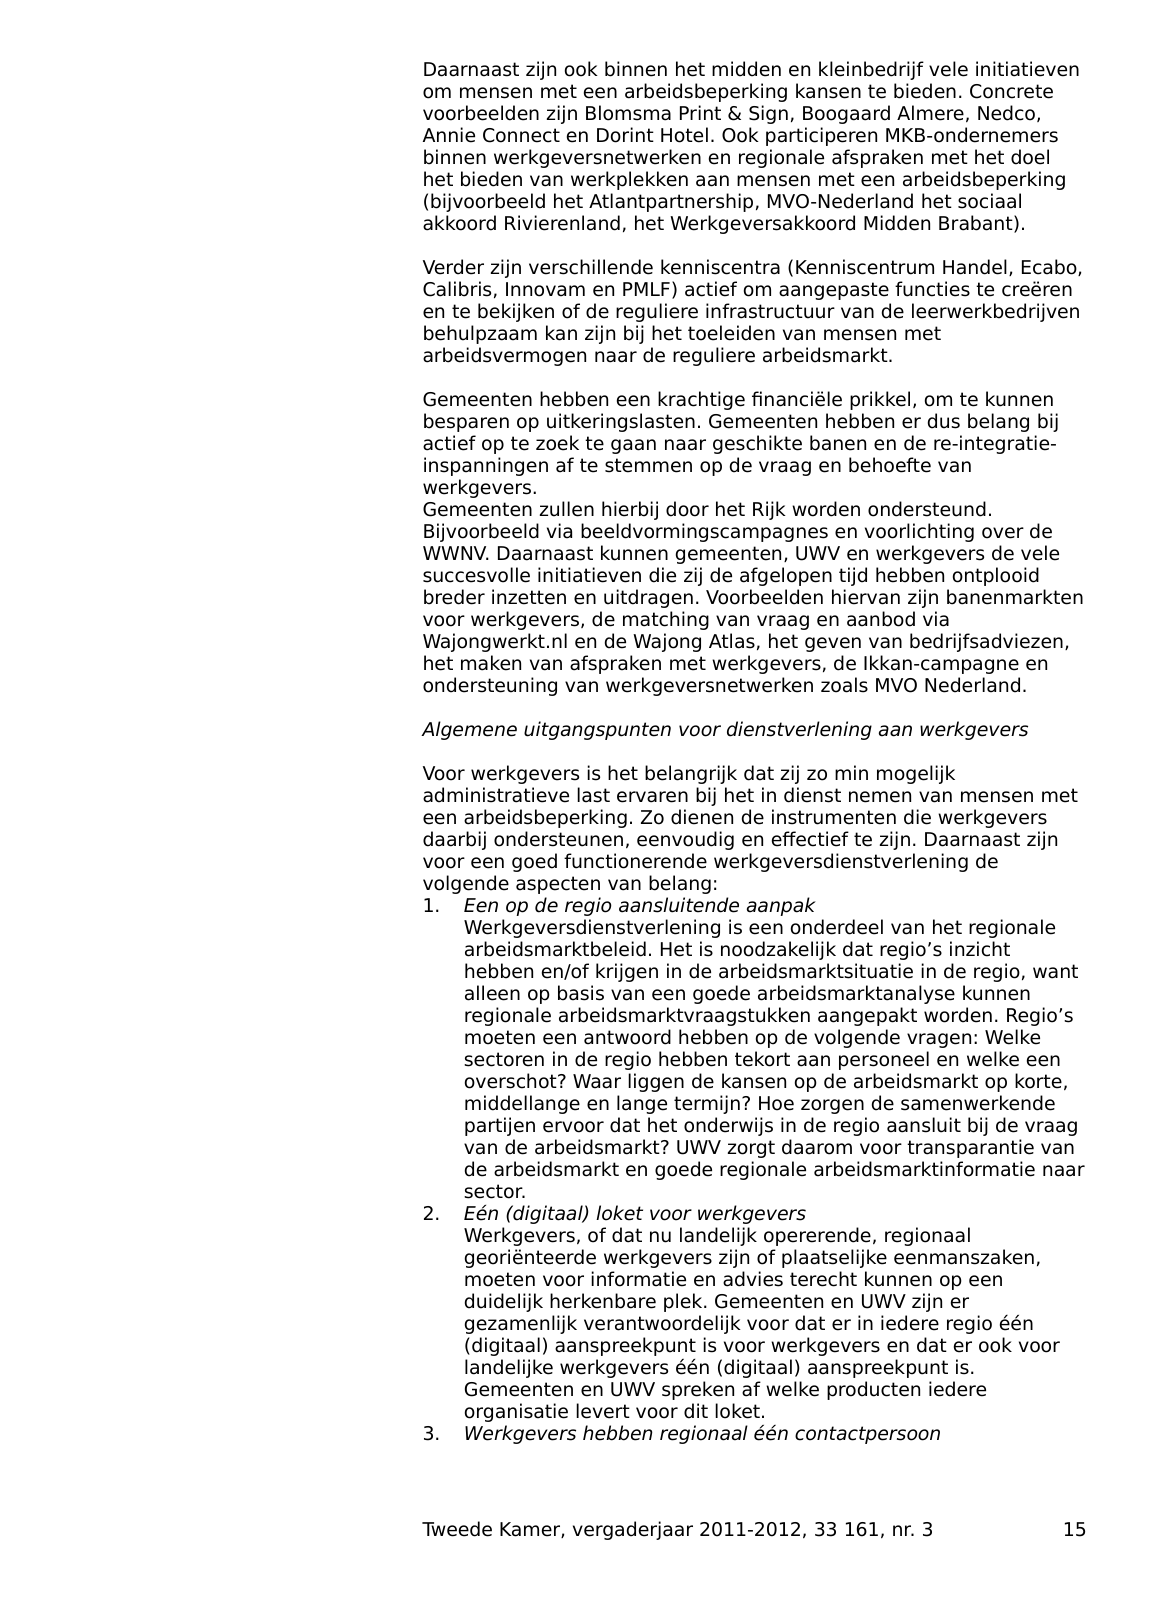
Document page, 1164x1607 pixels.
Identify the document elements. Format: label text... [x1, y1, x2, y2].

text Gemeenten zullen hierbij door het Rijk worden ondersteund. Bijvoorbeeld via beeldvormingscampagnes en voorlichting over de WWNV. Daarnaast kunnen gemeenten, UWV en werkgevers de vele succesvolle initiatieven die zij de afgelopen tijd hebben ontplooid breder inzetten en uitdragen. Voorbeelden hiervan zijn banenmarkten voor werkgevers, de matching van vraag en aanbod via Wajongwerkt.nl en de Wajong Atlas, het geven van bedrijfsadviezen, het maken van afspraken met werkgevers, de Ikkan-campagne en ondersteuning van werkgeversnetwerken zoals MVO Nederland. [422, 499, 1087, 697]
subtitle Algemene uitgangspunten voor dienstverlening aan werkgevers [422, 719, 1087, 741]
text 3. Werkgevers hebben regionaal één contactpersoon [422, 1423, 1087, 1444]
text Werkgeversdienstverlening is een onderdeel van het regionale arbeidsmarktbeleid. Het is noodzakelijk dat regio’s inzicht hebben en/of krijgen in de arbeidsmarktsituatie in de regio, want alleen op basis van een goede arbeidsmarktanalyse kunnen regionale arbeidsmarktvraagstukken aangepakt worden. Regio’s moeten een antwoord hebben op de volgende vragen: Welke sectoren in de regio hebben tekort aan personeel en welke een overschot? Waar liggen de kansen op de arbeidsmarkt op korte, middellange en lange termijn? Hoe zorgen de samenwerkende partijen ervoor dat het onderwijs in de regio aansluit bij de vraag van de arbeidsmarkt? UWV zorgt daarom voor transparantie van de arbeidsmarkt en goede regionale arbeidsmarktinformatie naar sector. [464, 917, 1087, 1203]
text 1. Een op de regio aansluitende aanpak [422, 895, 1087, 917]
text Verder zijn verschillende kenniscentra (Kenniscentrum Handel, Ecabo, Calibris, Innovam en PMLF) actief om aangepaste functies te creëren en te bekijken of de reguliere infrastructuur van de leerwerkbedrijven behulpzaam kan zijn bij het toeleiden van mensen met arbeidsvermogen naar de reguliere arbeidsmarkt. [422, 257, 1087, 367]
text Gemeenten hebben een krachtige financiële prikkel, om te kunnen besparen op uitkeringslasten. Gemeenten hebben er dus belang bij actief op te zoek te gaan naar geschikte banen en de re-integratie-inspanningen af te stemmen op de vraag en behoefte van werkgevers. [422, 389, 1087, 499]
text 2. Eén (digitaal) loket voor werkgevers [422, 1203, 1087, 1225]
text Werkgevers, of dat nu landelijk opererende, regionaal georiënteerde werkgevers zijn of plaatselijke eenmanszaken, moeten voor informatie en advies terecht kunnen op een duidelijk herkenbare plek. Gemeenten en UWV zijn er gezamenlijk verantwoordelijk voor dat er in iedere regio één (digitaal) aanspreekpunt is voor werkgevers en dat er ook voor landelijke werkgevers één (digitaal) aanspreekpunt is. Gemeenten en UWV spreken af welke producten iedere organisatie levert voor dit loket. [464, 1225, 1087, 1423]
text Daarnaast zijn ook binnen het midden en kleinbedrijf vele initiatieven om mensen met een arbeidsbeperking kansen te bieden. Concrete voorbeelden zijn Blomsma Print & Sign, Boogaard Almere, Nedco, Annie Connect en Dorint Hotel. Ook participeren MKB-ondernemers binnen werkgeversnetwerken en regionale afspraken met het doel het bieden van werkplekken aan mensen met een arbeidsbeperking (bijvoorbeeld het Atlantpartnership, MVO-Nederland het sociaal akkoord Rivierenland, het Werkgeversakkoord Midden Brabant). [422, 59, 1087, 235]
text Voor werkgevers is het belangrijk dat zij zo min mogelijk administratieve last ervaren bij het in dienst nemen van mensen met een arbeidsbeperking. Zo dienen de instrumenten die werkgevers daarbij ondersteunen, eenvoudig en effectief te zijn. Daarnaast zijn voor een goed functionerende werkgeversdienstverlening de volgende aspecten van belang: [422, 763, 1087, 895]
